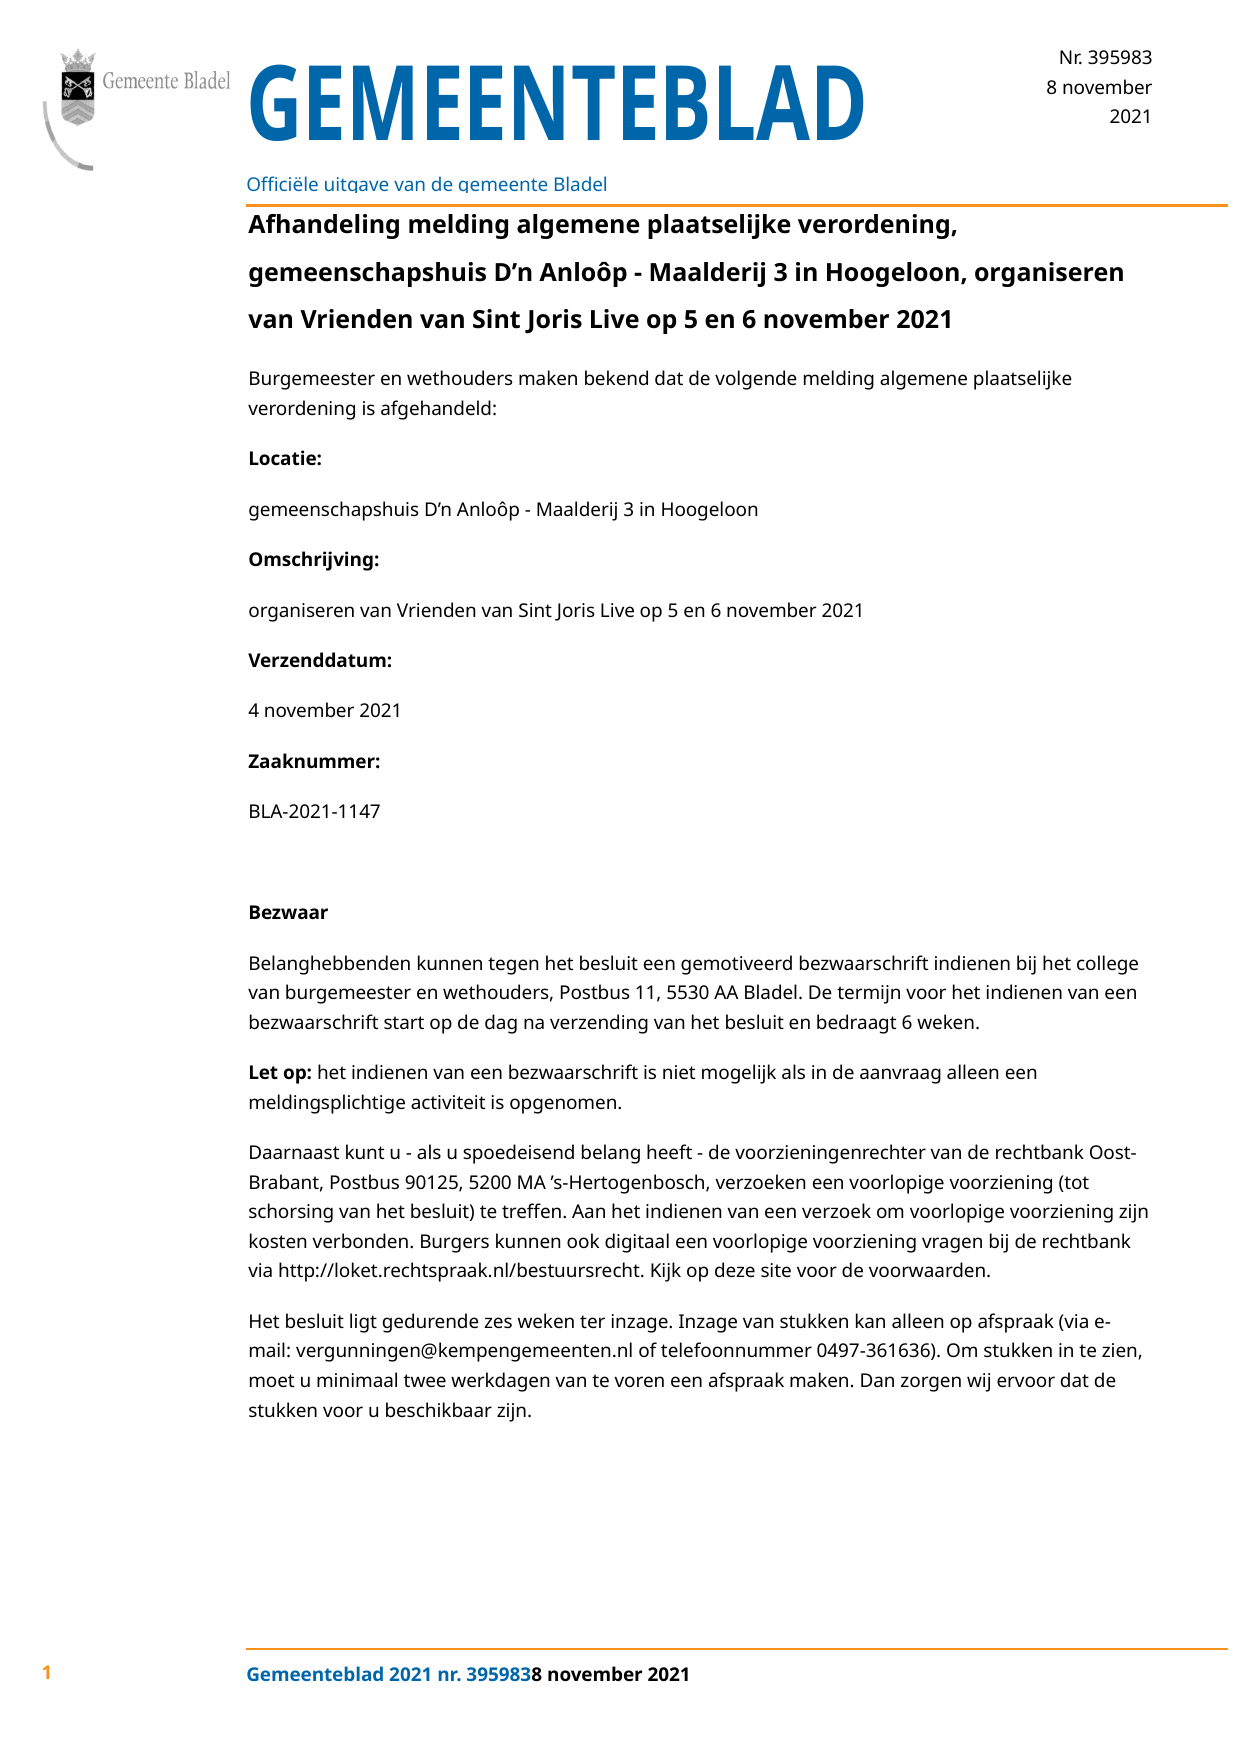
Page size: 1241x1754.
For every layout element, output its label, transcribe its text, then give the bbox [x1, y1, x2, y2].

text Belanghebbenden kunnen tegen het besluit een gemotiveerd bezwaarschrift indienen bij het college van burgemeester en wethouders, Postbus 11, 5530 AA Bladel. De termijn voor het indienen van een bezwaarschrift start op de dag na verzending van het besluit en bedraagt 6 weken. [248, 950, 1152, 1034]
text gemeenschapshuis D’n Anloôp - Maalderij 3 in Hoogeloon [248, 496, 1152, 522]
text Daarnaast kunt u - als u spoedeisend belang heeft - de voorzieningenrechter van de rechtbank Oost-Brabant, Postbus 90125, 5200 MA ’s-Hertogenbosch, verzoeken een voorlopige voorziening (tot schorsing van het besluit) te treffen. Aan het indienen van een verzoek om voorlopige voorziening zijn kosten verbonden. Burgers kunnen ook digitaal een voorlopige voorziening vragen bij de rechtbank via http://loket.rechtspraak.nl/bestuursrecht. Kijk op deze site voor de voorwaarden. [248, 1139, 1152, 1283]
text Verzenddatum: [248, 647, 1152, 673]
text Burgemeester en wethouders maken bekend dat de volgende melding algemene plaatselijke verordening is afgehandeld: [248, 366, 1152, 421]
text BLA-2021-1147 [248, 798, 1152, 824]
text Let op: het indienen van een bezwaarschrift is niet mogelijk als in de aanvraag alleen een meldingsplichtige activiteit is opgenomen. [248, 1059, 1152, 1114]
text Het besluit ligt gedurende zes weken ter inzage. Inzage van stukken kan alleen op afspraak (via e-mail: vergunningen@kempengemeenten.nl of telefoonnummer 0497-361636). Om stukken in te zien, moet u minimaal twee werkdagen van te voren een afspraak maken. Dan zorgen wij ervoor dat de stukken voor u beschikbaar zijn. [248, 1308, 1152, 1422]
text Zaaknummer: [248, 748, 1152, 774]
text organiseren van Vrienden van Sint Joris Live op 5 en 6 november 2021 [248, 597, 1152, 622]
text Bezwaar [248, 899, 1152, 925]
text Afhandeling melding algemene plaatselijke verordening, gemeenschapshuis D’n Anloôp - Maalderij 3 in Hoogeloon, organiseren van Vrienden van Sint Joris Live op 5 en 6 november 2021 [248, 207, 1152, 336]
text 4 november 2021 [248, 698, 1152, 723]
picture [41, 47, 231, 172]
text Locatie: [248, 446, 1152, 471]
text Omschrijving: [248, 546, 1152, 572]
